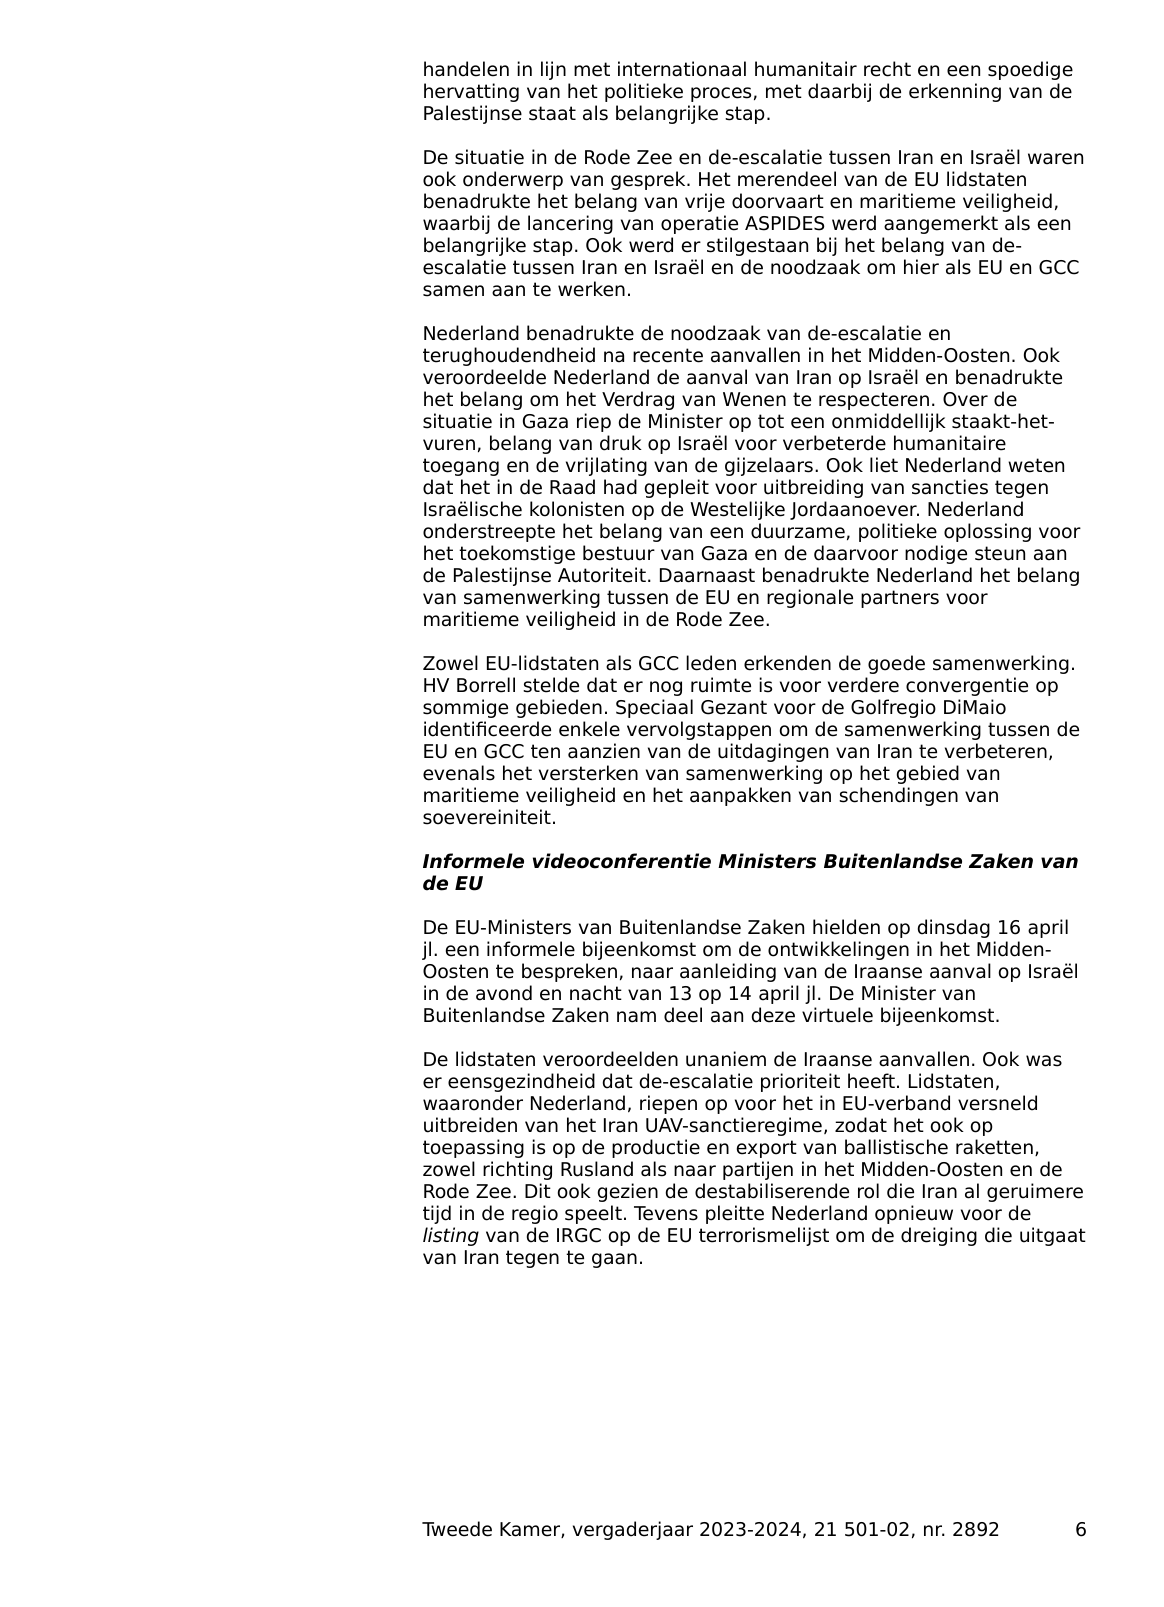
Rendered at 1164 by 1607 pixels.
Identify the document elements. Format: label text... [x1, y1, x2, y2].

text De EU-Ministers van Buitenlandse Zaken hielden op dinsdag 16 april jl. een informele bijeenkomst om de ontwikkelingen in het Midden-Oosten te bespreken, naar aanleiding van de Iraanse aanval op Israël in de avond en nacht van 13 op 14 april jl. De Minister van Buitenlandse Zaken nam deel aan deze virtuele bijeenkomst. [422, 917, 1087, 1027]
text handelen in lijn met internationaal humanitair recht en een spoedige hervatting van het politieke proces, met daarbij de erkenning van de Palestijnse staat als belangrijke stap. [422, 59, 1087, 125]
text Zowel EU-lidstaten als GCC leden erkenden de goede samenwerking. HV Borrell stelde dat er nog ruimte is voor verdere convergentie op sommige gebieden. Speciaal Gezant voor de Golfregio DiMaio identificeerde enkele vervolgstappen om de samenwerking tussen de EU en GCC ten aanzien van de uitdagingen van Iran te verbeteren, evenals het versterken van samenwerking op het gebied van maritieme veiligheid en het aanpakken van schendingen van soevereiniteit. [422, 653, 1087, 829]
text De situatie in de Rode Zee en de-escalatie tussen Iran en Israël waren ook onderwerp van gesprek. Het merendeel van de EU lidstaten benadrukte het belang van vrije doorvaart en maritieme veiligheid, waarbij de lancering van operatie ASPIDES werd aangemerkt als een belangrijke stap. Ook werd er stilgestaan bij het belang van de-escalatie tussen Iran en Israël en de noodzaak om hier als EU en GCC samen aan te werken. [422, 147, 1087, 301]
text Nederland benadrukte de noodzaak van de-escalatie en terughoudendheid na recente aanvallen in het Midden-Oosten. Ook veroordeelde Nederland de aanval van Iran op Israël en benadrukte het belang om het Verdrag van Wenen te respecteren. Over de situatie in Gaza riep de Minister op tot een onmiddellijk staakt-het-vuren, belang van druk op Israël voor verbeterde humanitaire toegang en de vrijlating van de gijzelaars. Ook liet Nederland weten dat het in de Raad had gepleit voor uitbreiding van sancties tegen Israëlische kolonisten op de Westelijke Jordaanoever. Nederland onderstreepte het belang van een duurzame, politieke oplossing voor het toekomstige bestuur van Gaza en de daarvoor nodige steun aan de Palestijnse Autoriteit. Daarnaast benadrukte Nederland het belang van samenwerking tussen de EU en regionale partners voor maritieme veiligheid in de Rode Zee. [422, 323, 1087, 631]
subtitle Informele videoconferentie Ministers Buitenlandse Zaken van de EU [422, 851, 1087, 895]
text De lidstaten veroordeelden unaniem de Iraanse aanvallen. Ook was er eensgezindheid dat de-escalatie prioriteit heeft. Lidstaten, waaronder Nederland, riepen op voor het in EU-verband versneld uitbreiden van het Iran UAV-sanctieregime, zodat het ook op toepassing is op de productie en export van ballistische raketten, zowel richting Rusland als naar partijen in het Midden-Oosten en de Rode Zee. Dit ook gezien de destabiliserende rol die Iran al geruimere tijd in de regio speelt. Tevens pleitte Nederland opnieuw voor de listing van de IRGC op de EU terrorismelijst om de dreiging die uitgaat van Iran tegen te gaan. [422, 1049, 1087, 1269]
